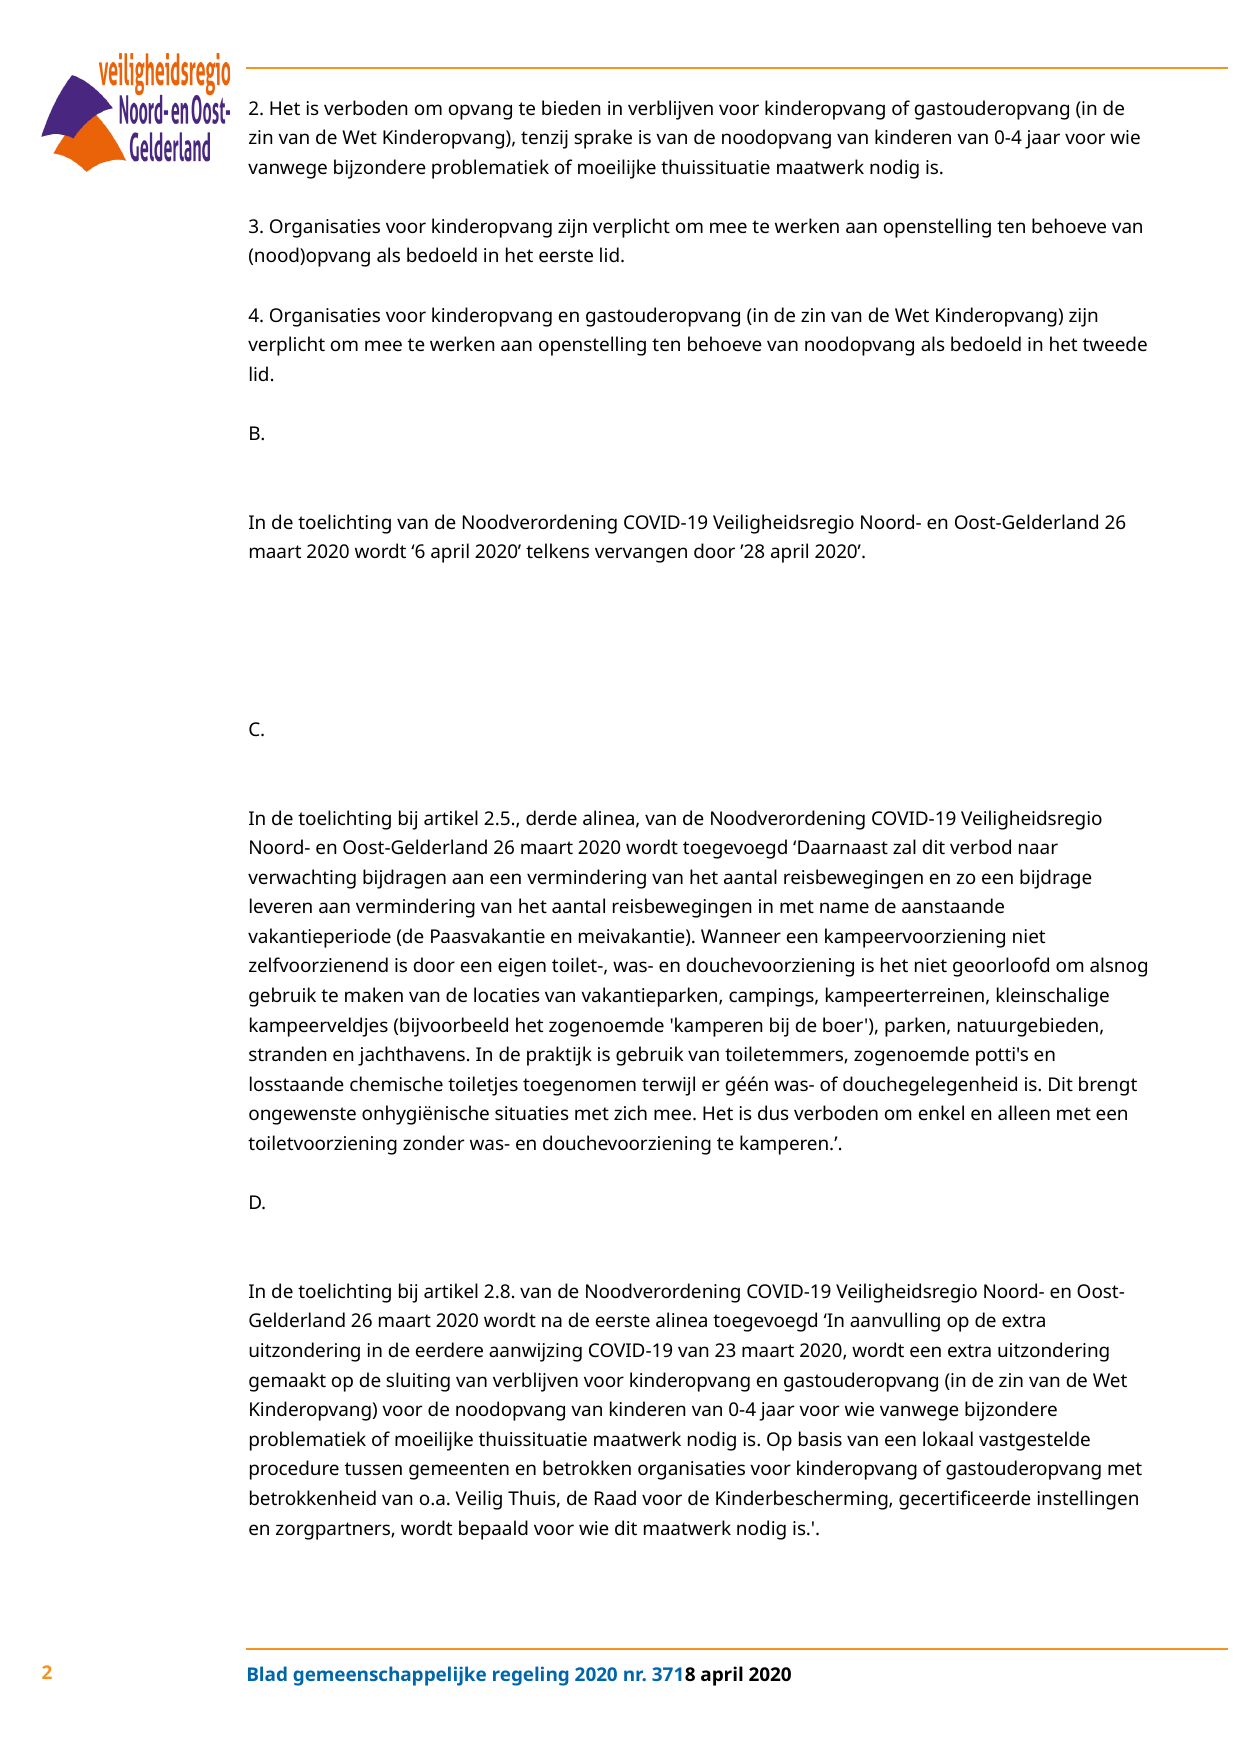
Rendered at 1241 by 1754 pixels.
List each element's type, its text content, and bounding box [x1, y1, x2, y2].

text In de toelichting bij artikel 2.8. van de Noodverordening COVID-19 Veiligheidsregio Noord- en Oost-Gelderland 26 maart 2020 wordt na de eerste alinea toegevoegd ‘In aanvulling op de extra uitzondering in de eerdere aanwijzing COVID-19 van 23 maart 2020, wordt een extra uitzondering gemaakt op de sluiting van verblijven voor kinderopvang en gastouderopvang (in de zin van de Wet Kinderopvang) voor de noodopvang van kinderen van 0-4 jaar voor wie vanwege bijzondere problematiek of moeilijke thuissituatie maatwerk nodig is. Op basis van een lokaal vastgestelde procedure tussen gemeenten en betrokken organisaties voor kinderopvang of gastouderopvang met betrokkenheid van o.a. Veilig Thuis, de Raad voor de Kinderbescherming, gecertificeerde instellingen en zorgpartners, wordt bepaald voor wie dit maatwerk nodig is.'. [248, 1278, 1152, 1541]
text 4. Organisaties voor kinderopvang en gastouderopvang (in de zin van de Wet Kinderopvang) zijn verplicht om mee te werken aan openstelling ten behoeve van noodopvang als bedoeld in het tweede lid. [248, 302, 1152, 387]
text In de toelichting bij artikel 2.5., derde alinea, van de Noodverordening COVID-19 Veiligheidsregio Noord- en Oost-Gelderland 26 maart 2020 wordt toegevoegd ‘Daarnaast zal dit verbod naar verwachting bijdragen aan een vermindering van het aantal reisbewegingen en zo een bijdrage leveren aan vermindering van het aantal reisbewegingen in met name de aanstaande vakantieperiode (de Paasvakantie en meivakantie). Wanneer een kampeervoorziening niet zelfvoorzienend is door een eigen toilet-, was- en douchevoorziening is het niet geoorloofd om alsnog gebruik te maken van de locaties van vakantieparken, campings, kampeerterreinen, kleinschalige kampeerveldjes (bijvoorbeeld het zogenoemde 'kamperen bij de boer'), parken, natuurgebieden, stranden en jachthavens. In de praktijk is gebruik van toiletemmers, zogenoemde potti's en losstaande chemische toiletjes toegenomen terwijl er géén was- of douchegelegenheid is. Dit brengt ongewenste onhygiënische situaties met zich mee. Het is dus verboden om enkel en alleen met een toiletvoorziening zonder was- en douchevoorziening te kamperen.’. [248, 805, 1152, 1156]
text In de toelichting van de Noodverordening COVID-19 Veiligheidsregio Noord- en Oost-Gelderland 26 maart 2020 wordt ‘6 april 2020’ telkens vervangen door ’28 april 2020’. [248, 509, 1152, 564]
picture [41, 47, 231, 172]
text 2. Het is verboden om opvang te bieden in verblijven voor kinderopvang of gastouderopvang (in de zin van de Wet Kinderopvang), tenzij sprake is van de noodopvang van kinderen van 0-4 jaar voor wie vanwege bijzondere problematiek of moeilijke thuissituatie maatwerk nodig is. [248, 95, 1152, 180]
text C. [248, 716, 1152, 742]
text B. [248, 420, 1152, 446]
text D. [248, 1189, 1152, 1215]
text 3. Organisaties voor kinderopvang zijn verplicht om mee te werken aan openstelling ten behoeve van (nood)opvang als bedoeld in het eerste lid. [248, 213, 1152, 268]
